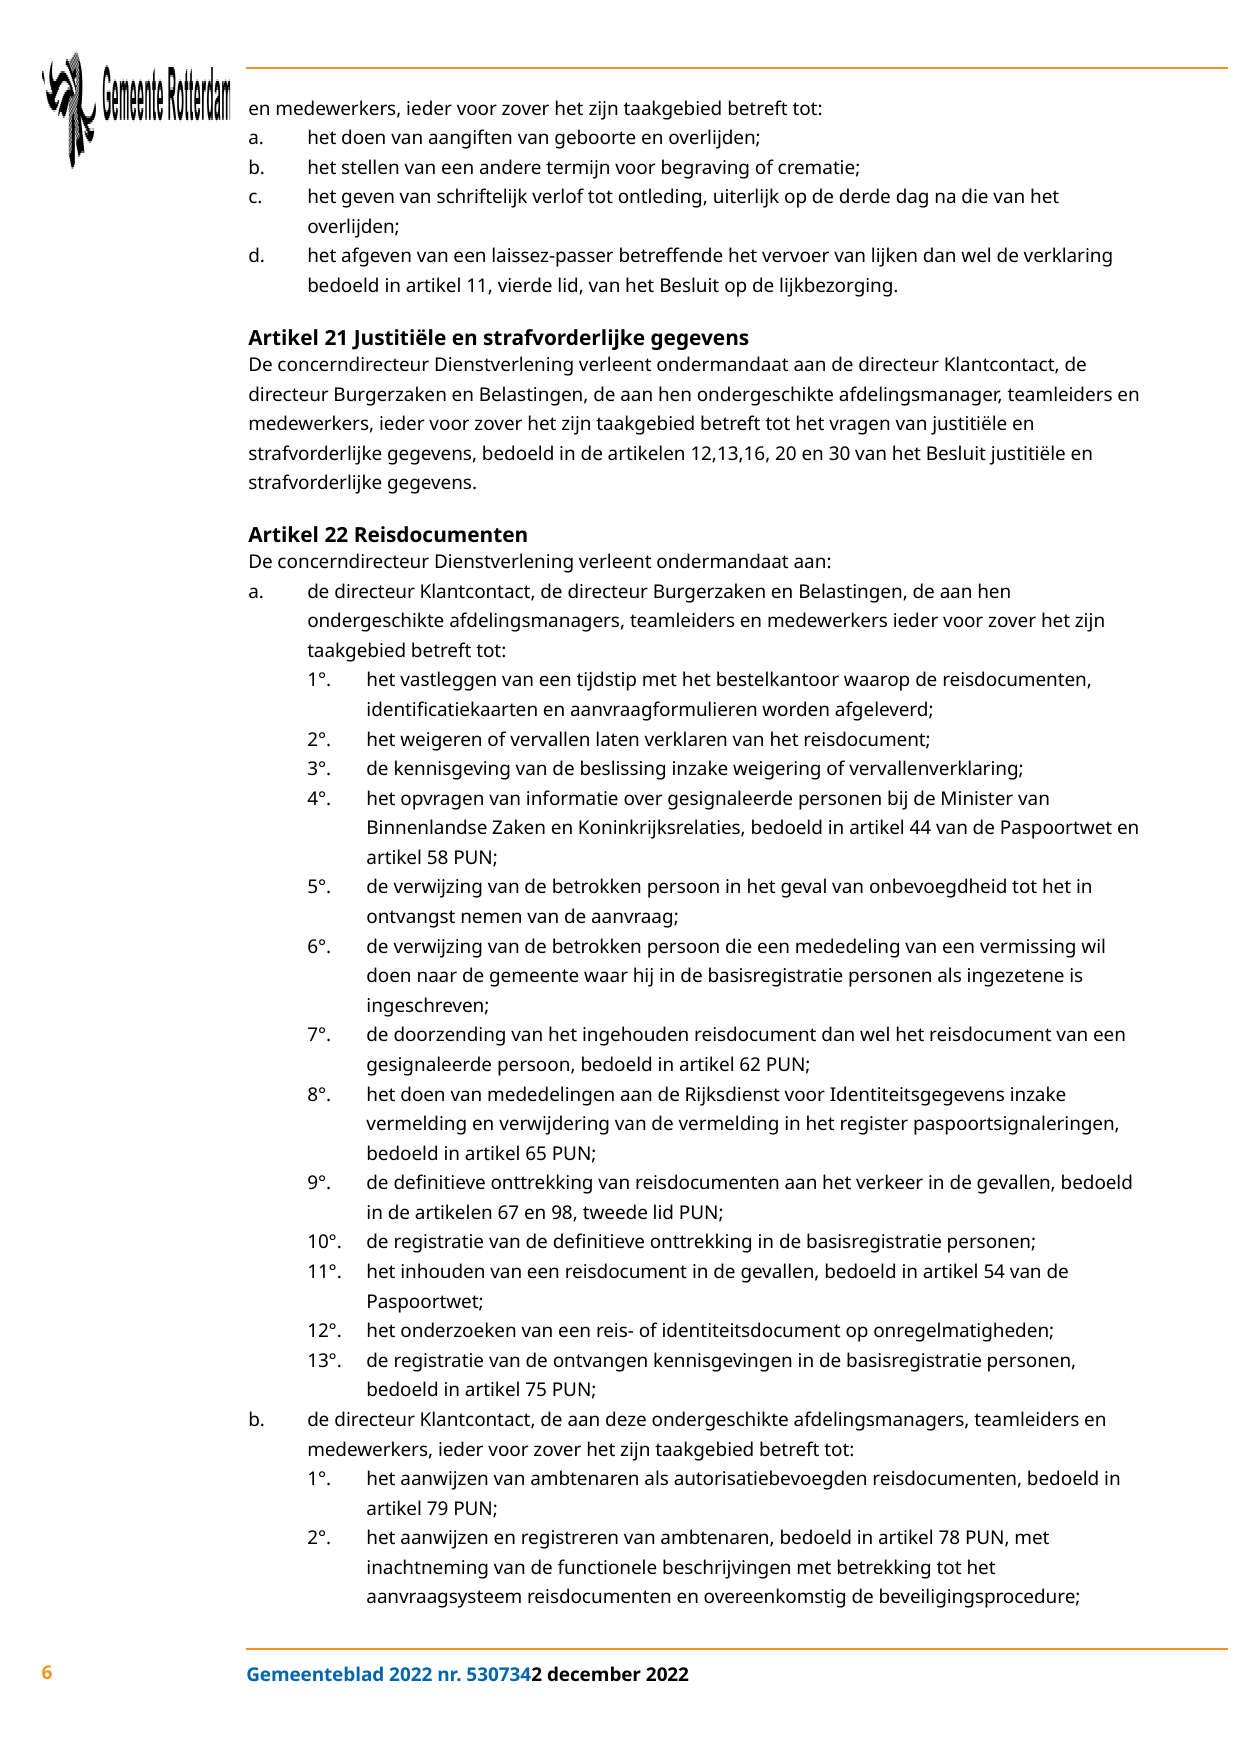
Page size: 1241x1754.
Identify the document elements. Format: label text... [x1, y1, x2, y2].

text Artikel 22 Reisdocumenten [248, 520, 1152, 548]
list het geven van schriftelijk verlof tot ontleding, uiterlijk op de derde dag na die van het overlijden; [248, 183, 1152, 239]
list de directeur Klantcontact, de aan deze ondergeschikte afdelingsmanagers, teamleiders en medewerkers, ieder voor zover het zijn taakgebied betreft tot: [248, 1406, 1152, 1462]
list het weigeren of vervallen laten verklaren van het reisdocument; [307, 726, 1152, 752]
list de kennisgeving van de beslissing inzake weigering of vervallenverklaring; [307, 755, 1152, 781]
list de verwijzing van de betrokken persoon in het geval van onbevoegdheid tot het in ontvangst nemen van de aanvraag; [307, 874, 1152, 929]
picture [41, 47, 231, 172]
list het doen van mededelingen aan de Rijksdienst voor Identiteitsgegevens inzake vermelding en verwijdering van de vermelding in het register paspoortsignaleringen, bedoeld in artikel 65 PUN; [307, 1081, 1152, 1166]
list het doen van aangiften van geboorte en overlijden; [248, 124, 1152, 150]
list het afgeven van een laissez-passer betreffende het vervoer van lijken dan wel de verklaring bedoeld in artikel 11, vierde lid, van het Besluit op de lijkbezorging. [248, 243, 1152, 298]
list het aanwijzen van ambtenaren als autorisatiebevoegden reisdocumenten, bedoeld in artikel 79 PUN; [307, 1465, 1152, 1521]
text De concerndirecteur Dienstverlening verleent ondermandaat aan de directeur Klantcontact, de directeur Burgerzaken en Belastingen, de aan hen ondergeschikte afdelingsmanager, teamleiders en medewerkers, ieder voor zover het zijn taakgebied betreft tot het vragen van justitiële en strafvorderlijke gegevens, bedoeld in de artikelen 12,13,16, 20 en 30 van het Besluit justitiële en strafvorderlijke gegevens. [248, 351, 1152, 495]
list de registratie van de definitieve onttrekking in de basisregistratie personen; [307, 1229, 1152, 1254]
text Artikel 21 Justitiële en strafvorderlijke gegevens [248, 323, 1152, 351]
list het aanwijzen en registreren van ambtenaren, bedoeld in artikel 78 PUN, met inachtneming van de functionele beschrijvingen met betrekking tot het aanvraagsysteem reisdocumenten en overeenkomstig de beveiligingsprocedure; [307, 1524, 1152, 1609]
text De concerndirecteur Dienstverlening verleent ondermandaat aan: [248, 548, 1152, 574]
list de verwijzing van de betrokken persoon die een mededeling van een vermissing wil doen naar de gemeente waar hij in de basisregistratie personen als ingezetene is ingeschreven; [307, 933, 1152, 1018]
list het vastleggen van een tijdstip met het bestelkantoor waarop de reisdocumenten, identificatiekaarten en aanvraagformulieren worden afgeleverd; [307, 667, 1152, 722]
text en medewerkers, ieder voor zover het zijn taakgebied betreft tot: [248, 95, 1152, 121]
list het inhouden van een reisdocument in de gevallen, bedoeld in artikel 54 van de Paspoortwet; [307, 1258, 1152, 1314]
list het opvragen van informatie over gesignaleerde personen bij de Minister van Binnenlandse Zaken en Koninkrijksrelaties, bedoeld in artikel 44 van de Paspoortwet en artikel 58 PUN; [307, 785, 1152, 870]
list het stellen van een andere termijn voor begraving of crematie; [248, 154, 1152, 180]
list de registratie van de ontvangen kennisgevingen in de basisregistratie personen, bedoeld in artikel 75 PUN; [307, 1347, 1152, 1402]
list de definitieve onttrekking van reisdocumenten aan het verkeer in de gevallen, bedoeld in de artikelen 67 en 98, tweede lid PUN; [307, 1169, 1152, 1225]
list de directeur Klantcontact, de directeur Burgerzaken en Belastingen, de aan hen ondergeschikte afdelingsmanagers, teamleiders en medewerkers ieder voor zover het zijn taakgebied betreft tot: [248, 578, 1152, 663]
list het onderzoeken van een reis- of identiteitsdocument op onregelmatigheden; [307, 1317, 1152, 1343]
list de doorzending van het ingehouden reisdocument dan wel het reisdocument van een gesignaleerde persoon, bedoeld in artikel 62 PUN; [307, 1022, 1152, 1077]
